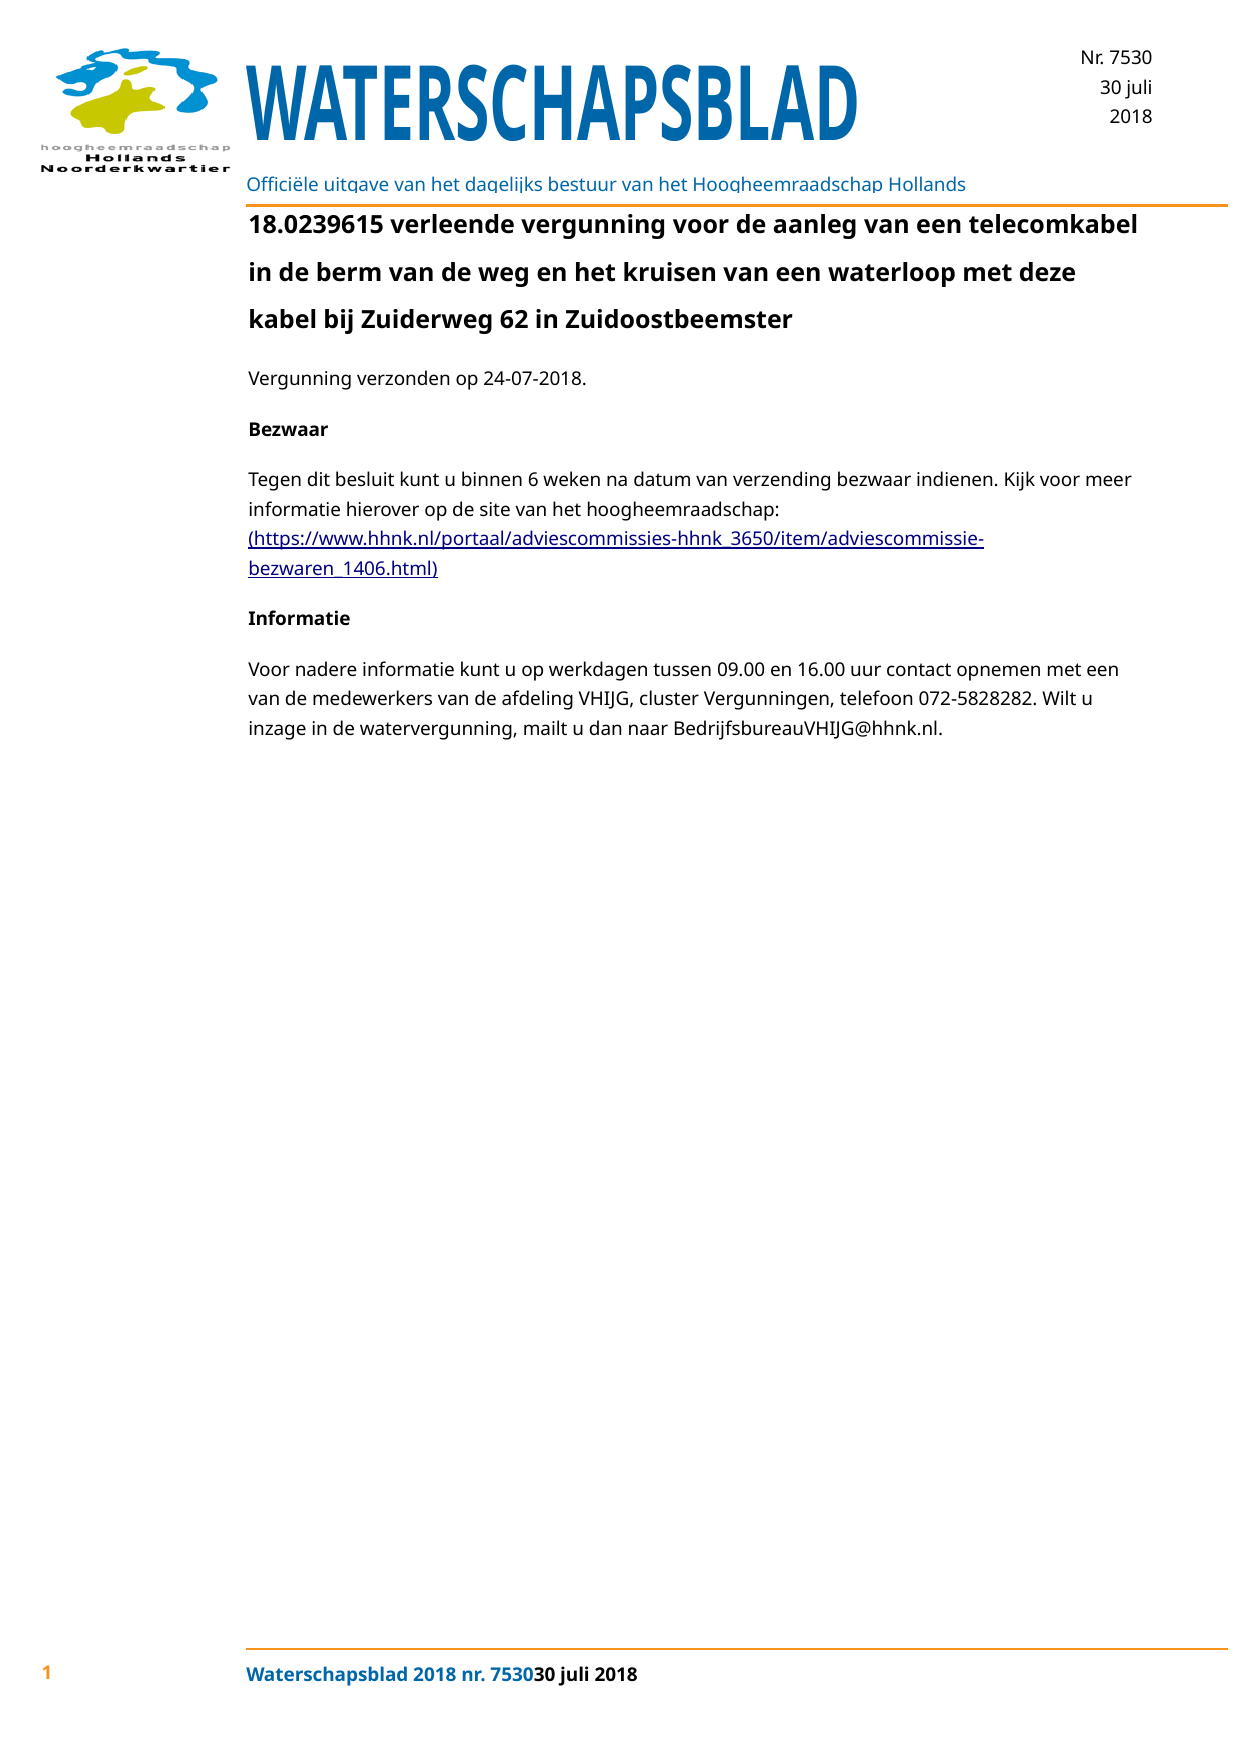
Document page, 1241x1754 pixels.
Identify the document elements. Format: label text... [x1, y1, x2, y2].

text Informatie [248, 606, 1152, 631]
text Voor nadere informatie kunt u op werkdagen tussen 09.00 en 16.00 uur contact opnemen met een van de medewerkers van de afdeling VHIJG, cluster Vergunningen, telefoon 072-5828282. Wilt u inzage in de watervergunning, mailt u dan naar BedrijfsbureauVHIJG@hhnk.nl. [248, 656, 1152, 741]
picture [41, 47, 231, 172]
text Bezwaar [248, 416, 1152, 442]
text Vergunning verzonden op 24-07-2018. [248, 366, 1152, 391]
text Tegen dit besluit kunt u binnen 6 weken na datum van verzending bezwaar indienen. Kijk voor meer informatie hierover op de site van het hoogheemraadschap: (https://www.hhnk.nl/portaal/adviescommissies-hhnk_3650/item/adviescommissie-bezwaren_1406.html) [248, 466, 1152, 581]
text 18.0239615 verleende vergunning voor de aanleg van een telecomkabel in de berm van de weg en het kruisen van een waterloop met deze kabel bij Zuiderweg 62 in Zuidoostbeemster [248, 207, 1152, 336]
